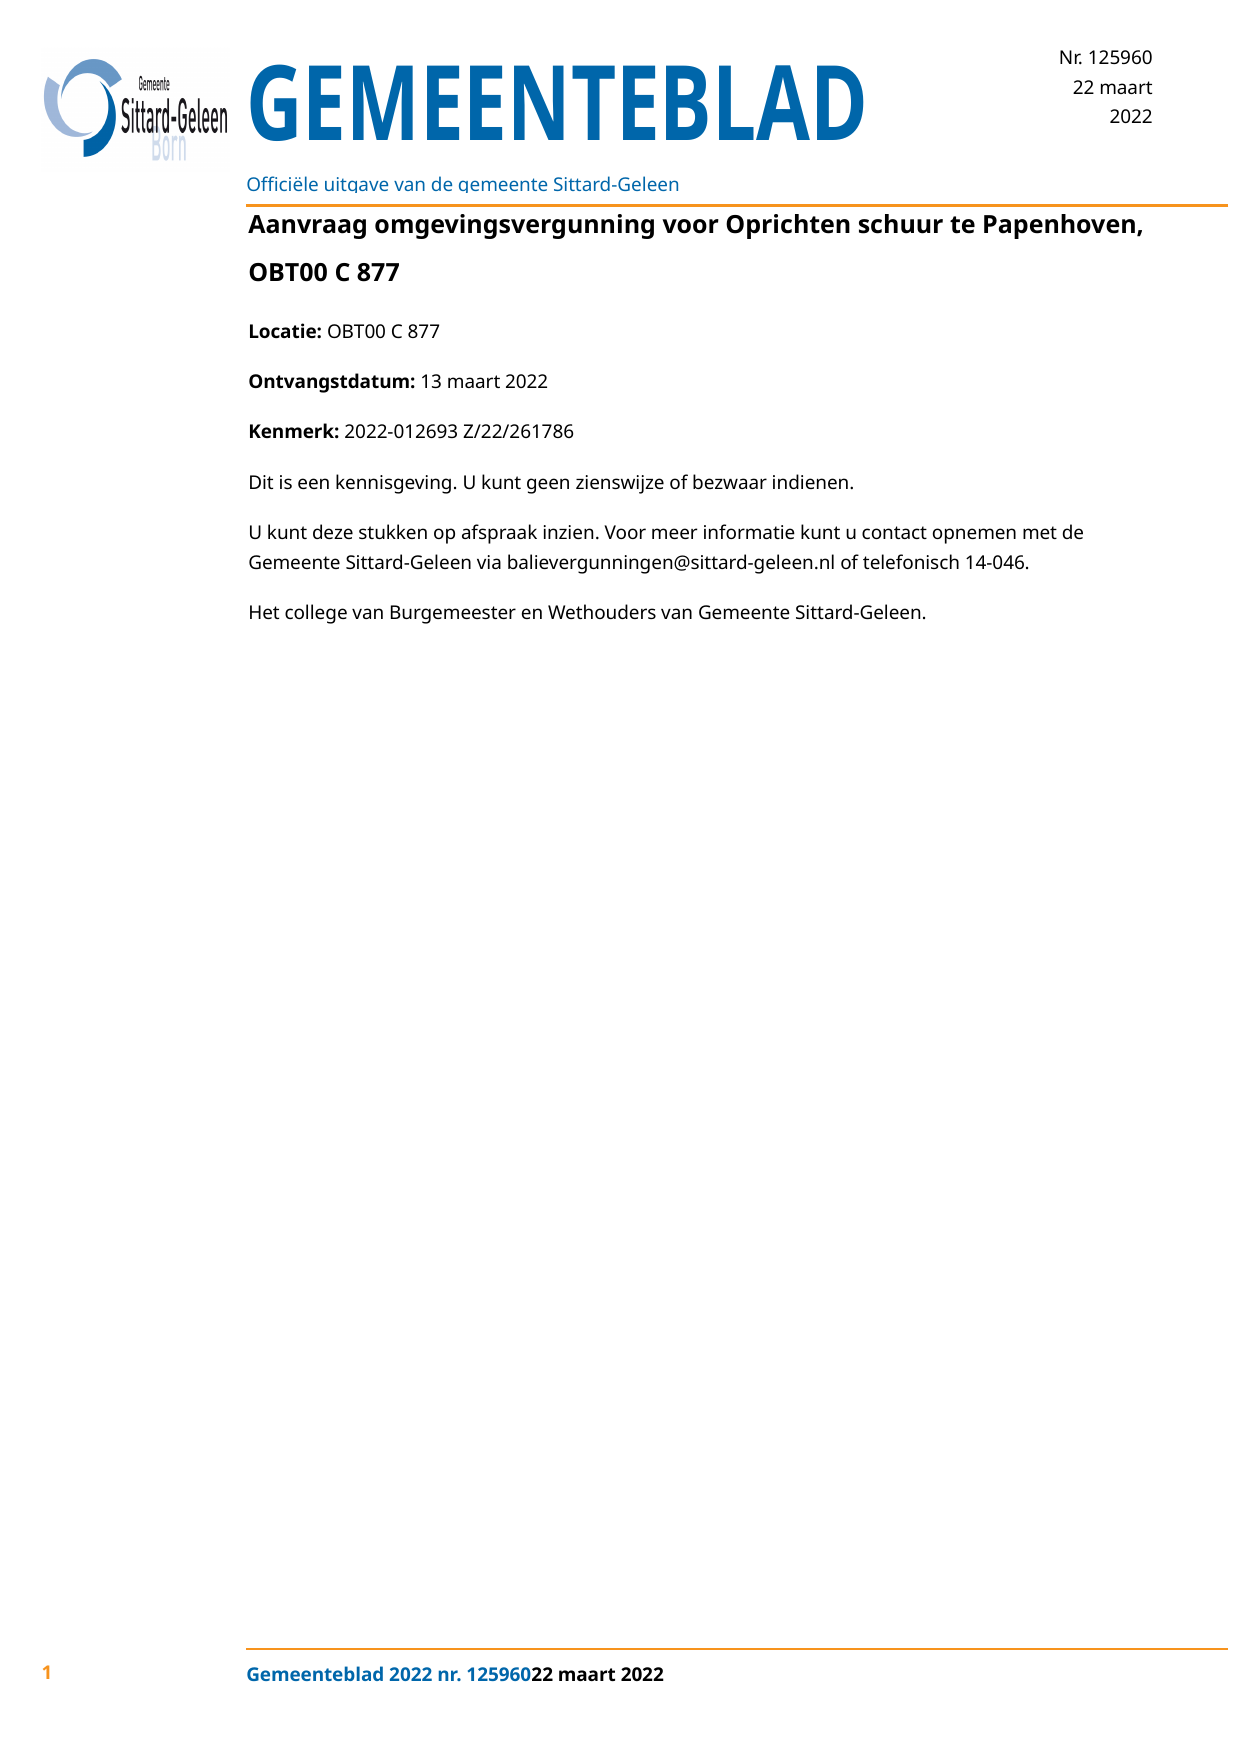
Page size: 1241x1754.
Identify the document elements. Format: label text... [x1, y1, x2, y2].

text U kunt deze stukken op afspraak inzien. Voor meer informatie kunt u contact opnemen met de Gemeente Sittard-Geleen via balievergunningen@sittard-geleen.nl of telefonisch 14-046. [248, 519, 1152, 575]
picture [41, 47, 231, 172]
text Dit is een kennisgeving. U kunt geen zienswijze of bezwaar indienen. [248, 469, 1152, 495]
text Aanvraag omgevingsvergunning voor Oprichten schuur te Papenhoven, OBT00 C 877 [248, 207, 1152, 288]
text Kenmerk: 2022-012693 Z/22/261786 [248, 419, 1152, 444]
text Locatie: OBT00 C 877 [248, 318, 1152, 344]
text Het college van Burgemeester en Wethouders van Gemeente Sittard-Geleen. [248, 599, 1152, 625]
text Ontvangstdatum: 13 maart 2022 [248, 368, 1152, 394]
